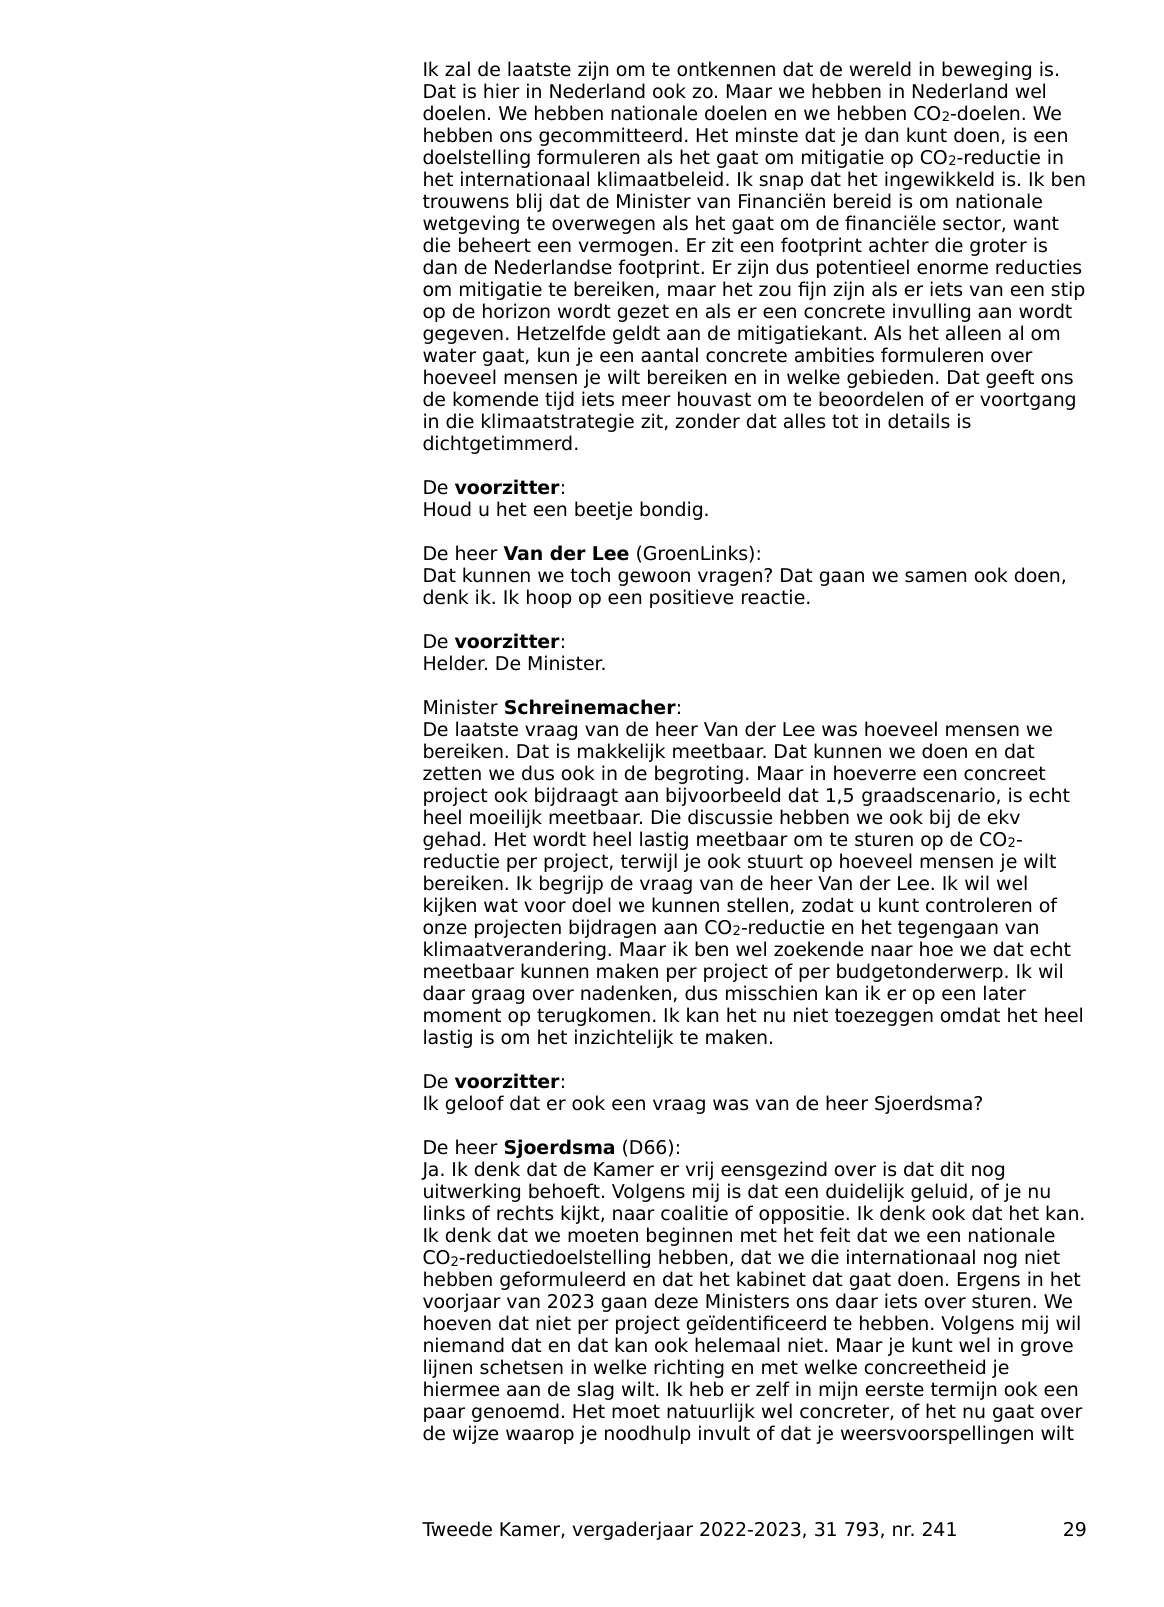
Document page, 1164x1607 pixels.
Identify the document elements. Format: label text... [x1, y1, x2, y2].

text Ik zal de laatste zijn om te ontkennen dat de wereld in beweging is. Dat is hier in Nederland ook zo. Maar we hebben in Nederland wel doelen. We hebben nationale doelen en we hebben CO2-doelen. We hebben ons gecommitteerd. Het minste dat je dan kunt doen, is een doelstelling formuleren als het gaat om mitigatie op CO2-reductie in het internationaal klimaatbeleid. Ik snap dat het ingewikkeld is. Ik ben trouwens blij dat de Minister van Financiën bereid is om nationale wetgeving te overwegen als het gaat om de financiële sector, want die beheert een vermogen. Er zit een footprint achter die groter is dan de Nederlandse footprint. Er zijn dus potentieel enorme reducties om mitigatie te bereiken, maar het zou fijn zijn als er iets van een stip op de horizon wordt gezet en als er een concrete invulling aan wordt gegeven. Hetzelfde geldt aan de mitigatiekant. Als het alleen al om water gaat, kun je een aantal concrete ambities formuleren over hoeveel mensen je wilt bereiken en in welke gebieden. Dat geeft ons de komende tijd iets meer houvast om te beoordelen of er voortgang in die klimaatstrategie zit, zonder dat alles tot in details is dichtgetimmerd. [422, 59, 1087, 455]
text De heer Van der Lee (GroenLinks): [422, 543, 1087, 565]
text Minister Schreinemacher: [422, 697, 1087, 719]
text De heer Sjoerdsma (D66): [422, 1137, 1087, 1159]
text De voorzitter: [422, 631, 1087, 653]
text Helder. De Minister. [422, 653, 1087, 675]
text De voorzitter: [422, 1071, 1087, 1093]
text Dat kunnen we toch gewoon vragen? Dat gaan we samen ook doen, denk ik. Ik hoop op een positieve reactie. [422, 565, 1087, 609]
text De voorzitter: [422, 477, 1087, 499]
text Ja. Ik denk dat de Kamer er vrij eensgezind over is dat dit nog uitwerking behoeft. Volgens mij is dat een duidelijk geluid, of je nu links of rechts kijkt, naar coalitie of oppositie. Ik denk ook dat het kan. Ik denk dat we moeten beginnen met het feit dat we een nationale CO2-reductiedoelstelling hebben, dat we die internationaal nog niet hebben geformuleerd en dat het kabinet dat gaat doen. Ergens in het voorjaar van 2023 gaan deze Ministers ons daar iets over sturen. We hoeven dat niet per project geïdentificeerd te hebben. Volgens mij wil niemand dat en dat kan ook helemaal niet. Maar je kunt wel in grove lijnen schetsen in welke richting en met welke concreetheid je hiermee aan de slag wilt. Ik heb er zelf in mijn eerste termijn ook een paar genoemd. Het moet natuurlijk wel concreter, of het nu gaat over de wijze waarop je noodhulp invult of dat je weersvoorspellingen wilt [422, 1159, 1087, 1445]
text Ik geloof dat er ook een vraag was van de heer Sjoerdsma? [422, 1093, 1087, 1115]
text Houd u het een beetje bondig. [422, 499, 1087, 521]
text De laatste vraag van de heer Van der Lee was hoeveel mensen we bereiken. Dat is makkelijk meetbaar. Dat kunnen we doen en dat zetten we dus ook in de begroting. Maar in hoeverre een concreet project ook bijdraagt aan bijvoorbeeld dat 1,5 graadscenario, is echt heel moeilijk meetbaar. Die discussie hebben we ook bij de ekv gehad. Het wordt heel lastig meetbaar om te sturen op de CO2-reductie per project, terwijl je ook stuurt op hoeveel mensen je wilt bereiken. Ik begrijp de vraag van de heer Van der Lee. Ik wil wel kijken wat voor doel we kunnen stellen, zodat u kunt controleren of onze projecten bijdragen aan CO2-reductie en het tegengaan van klimaatverandering. Maar ik ben wel zoekende naar hoe we dat echt meetbaar kunnen maken per project of per budgetonderwerp. Ik wil daar graag over nadenken, dus misschien kan ik er op een later moment op terugkomen. Ik kan het nu niet toezeggen omdat het heel lastig is om het inzichtelijk te maken. [422, 719, 1087, 1049]
